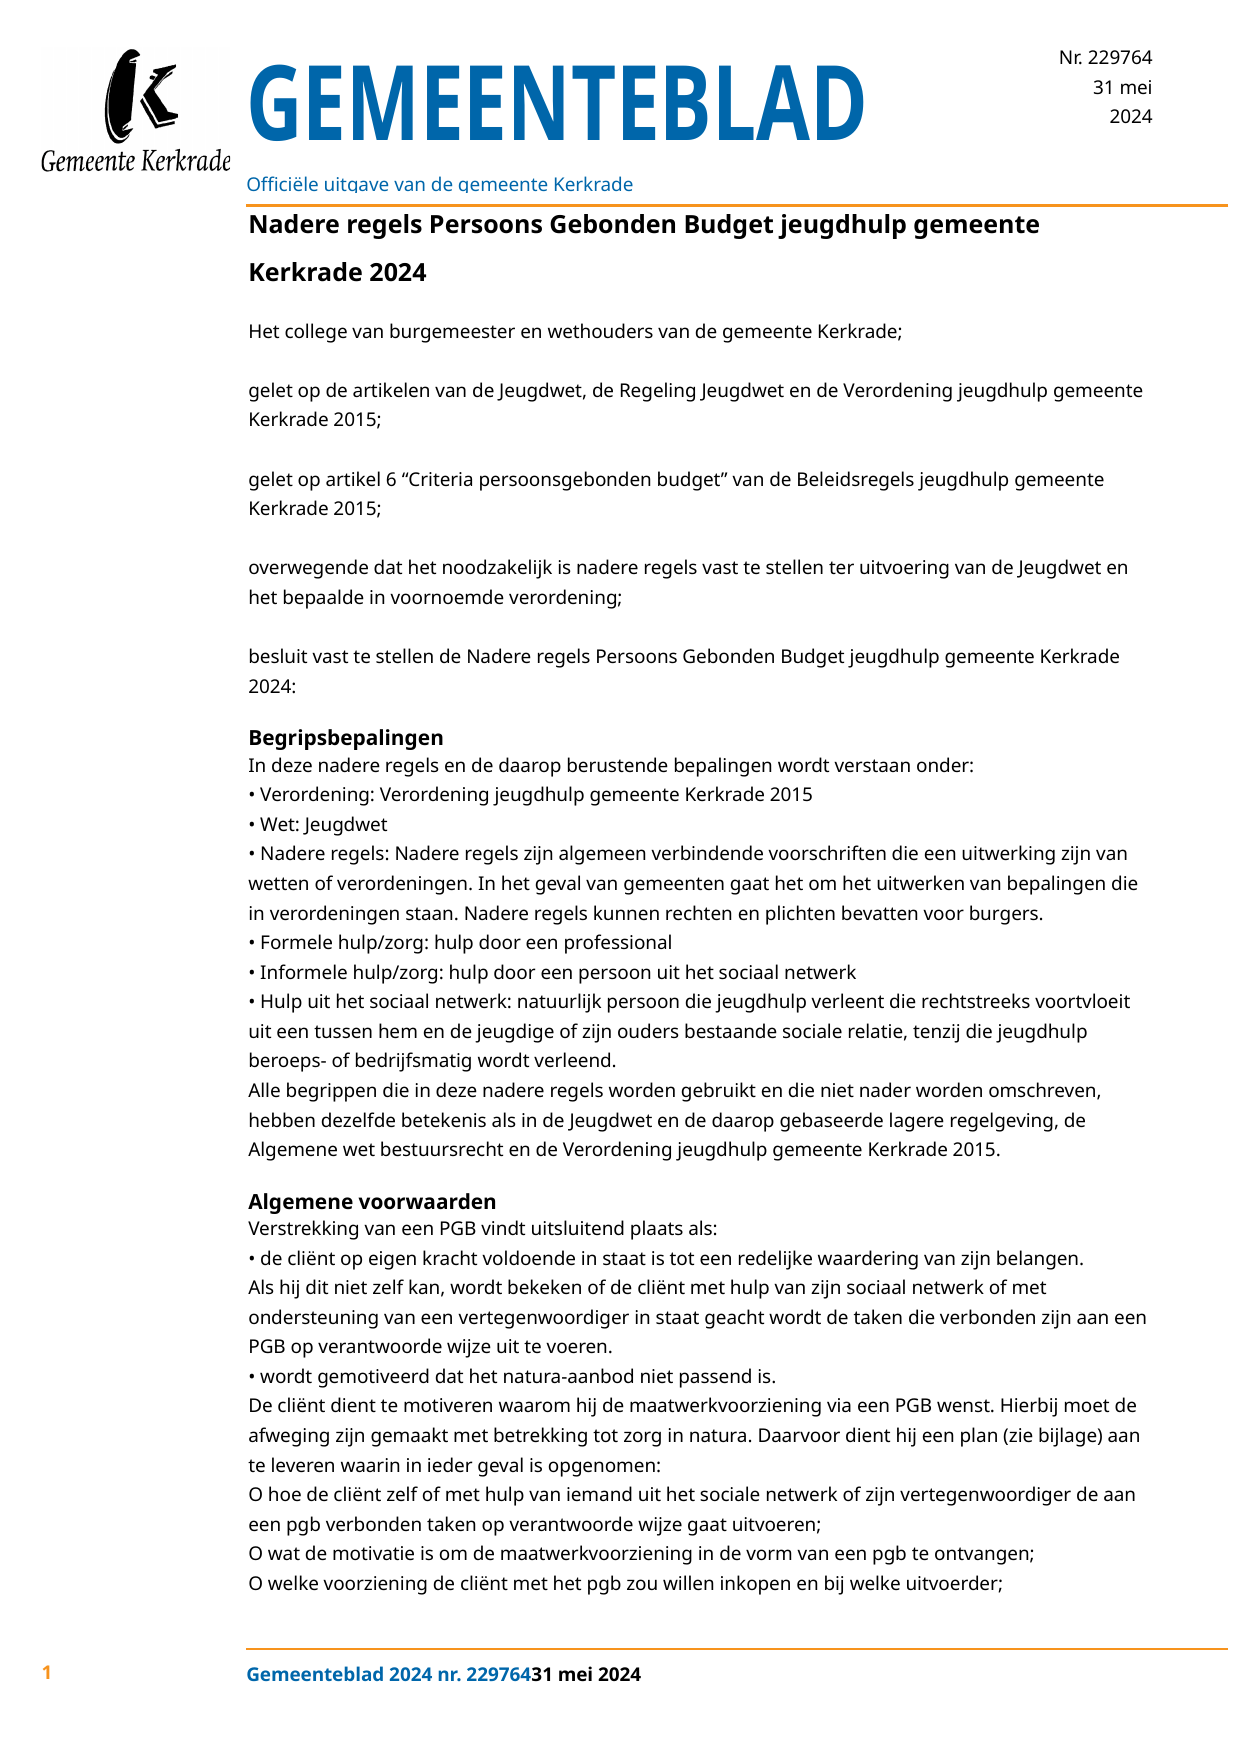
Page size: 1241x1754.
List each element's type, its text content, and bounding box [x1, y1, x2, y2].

text Het college van burgemeester en wethouders van de gemeente Kerkrade; [248, 318, 1152, 344]
text • Wet: Jeugdwet [248, 811, 1152, 837]
text gelet op artikel 6 “Criteria persoonsgebonden budget” van de Beleidsregels jeugdhulp gemeente Kerkrade 2015; [248, 466, 1152, 521]
text Nadere regels Persoons Gebonden Budget jeugdhulp gemeente Kerkrade 2024 [248, 207, 1152, 288]
text O wat de motivatie is om de maatwerkvoorziening in de vorm van een pgb te ontvangen; [248, 1541, 1152, 1566]
text • Formele hulp/zorg: hulp door een professional [248, 929, 1152, 955]
text Alle begrippen die in deze nadere regels worden gebruikt en die niet nader worden omschreven, hebben dezelfde betekenis als in de Jeugdwet en de daarop gebaseerde lagere regelgeving, de Algemene wet bestuursrecht en de Verordening jeugdhulp gemeente Kerkrade 2015. [248, 1077, 1152, 1162]
text overwegende dat het noodzakelijk is nadere regels vast te stellen ter uitvoering van de Jeugdwet en het bepaalde in voornoemde verordening; [248, 554, 1152, 610]
text Begripsbepalingen [248, 723, 1152, 752]
text Algemene voorwaarden [248, 1187, 1152, 1215]
text • wordt gemotiveerd dat het natura-aanbod niet passend is. [248, 1363, 1152, 1389]
text O welke voorziening de cliënt met het pgb zou willen inkopen en bij welke uitvoerder; [248, 1570, 1152, 1596]
text In deze nadere regels en de daarop berustende bepalingen wordt verstaan onder: [248, 752, 1152, 777]
text • Hulp uit het sociaal netwerk: natuurlijk persoon die jeugdhulp verleent die rechtstreeks voortvloeit uit een tussen hem en de jeugdige of zijn ouders bestaande sociale relatie, tenzij die jeugdhulp beroeps- of bedrijfsmatig wordt verleend. [248, 988, 1152, 1073]
text O hoe de cliënt zelf of met hulp van iemand uit het sociale netwerk of zijn vertegenwoordiger de aan een pgb verbonden taken op verantwoorde wijze gaat uitvoeren; [248, 1481, 1152, 1537]
text gelet op de artikelen van de Jeugdwet, de Regeling Jeugdwet en de Verordening jeugdhulp gemeente Kerkrade 2015; [248, 377, 1152, 432]
text • Nadere regels: Nadere regels zijn algemeen verbindende voorschriften die een uitwerking zijn van wetten of verordeningen. In het geval van gemeenten gaat het om het uitwerken van bepalingen die in verordeningen staan. Nadere regels kunnen rechten en plichten bevatten voor burgers. [248, 841, 1152, 925]
text Verstrekking van een PGB vindt uitsluitend plaats als: [248, 1215, 1152, 1241]
picture [41, 47, 231, 172]
text Als hij dit niet zelf kan, wordt bekeken of de cliënt met hulp van zijn sociaal netwerk of met ondersteuning van een vertegenwoordiger in staat geacht wordt de taken die verbonden zijn aan een PGB op verantwoorde wijze uit te voeren. [248, 1274, 1152, 1359]
text • Informele hulp/zorg: hulp door een persoon uit het sociaal netwerk [248, 959, 1152, 984]
text besluit vast te stellen de Nadere regels Persoons Gebonden Budget jeugdhulp gemeente Kerkrade 2024: [248, 643, 1152, 699]
text • de cliënt op eigen kracht voldoende in staat is tot een redelijke waardering van zijn belangen. [248, 1245, 1152, 1271]
text De cliënt dient te motiveren waarom hij de maatwerkvoorziening via een PGB wenst. Hierbij moet de afweging zijn gemaakt met betrekking tot zorg in natura. Daarvoor dient hij een plan (zie bijlage) aan te leveren waarin in ieder geval is opgenomen: [248, 1393, 1152, 1478]
text • Verordening: Verordening jeugdhulp gemeente Kerkrade 2015 [248, 781, 1152, 807]
